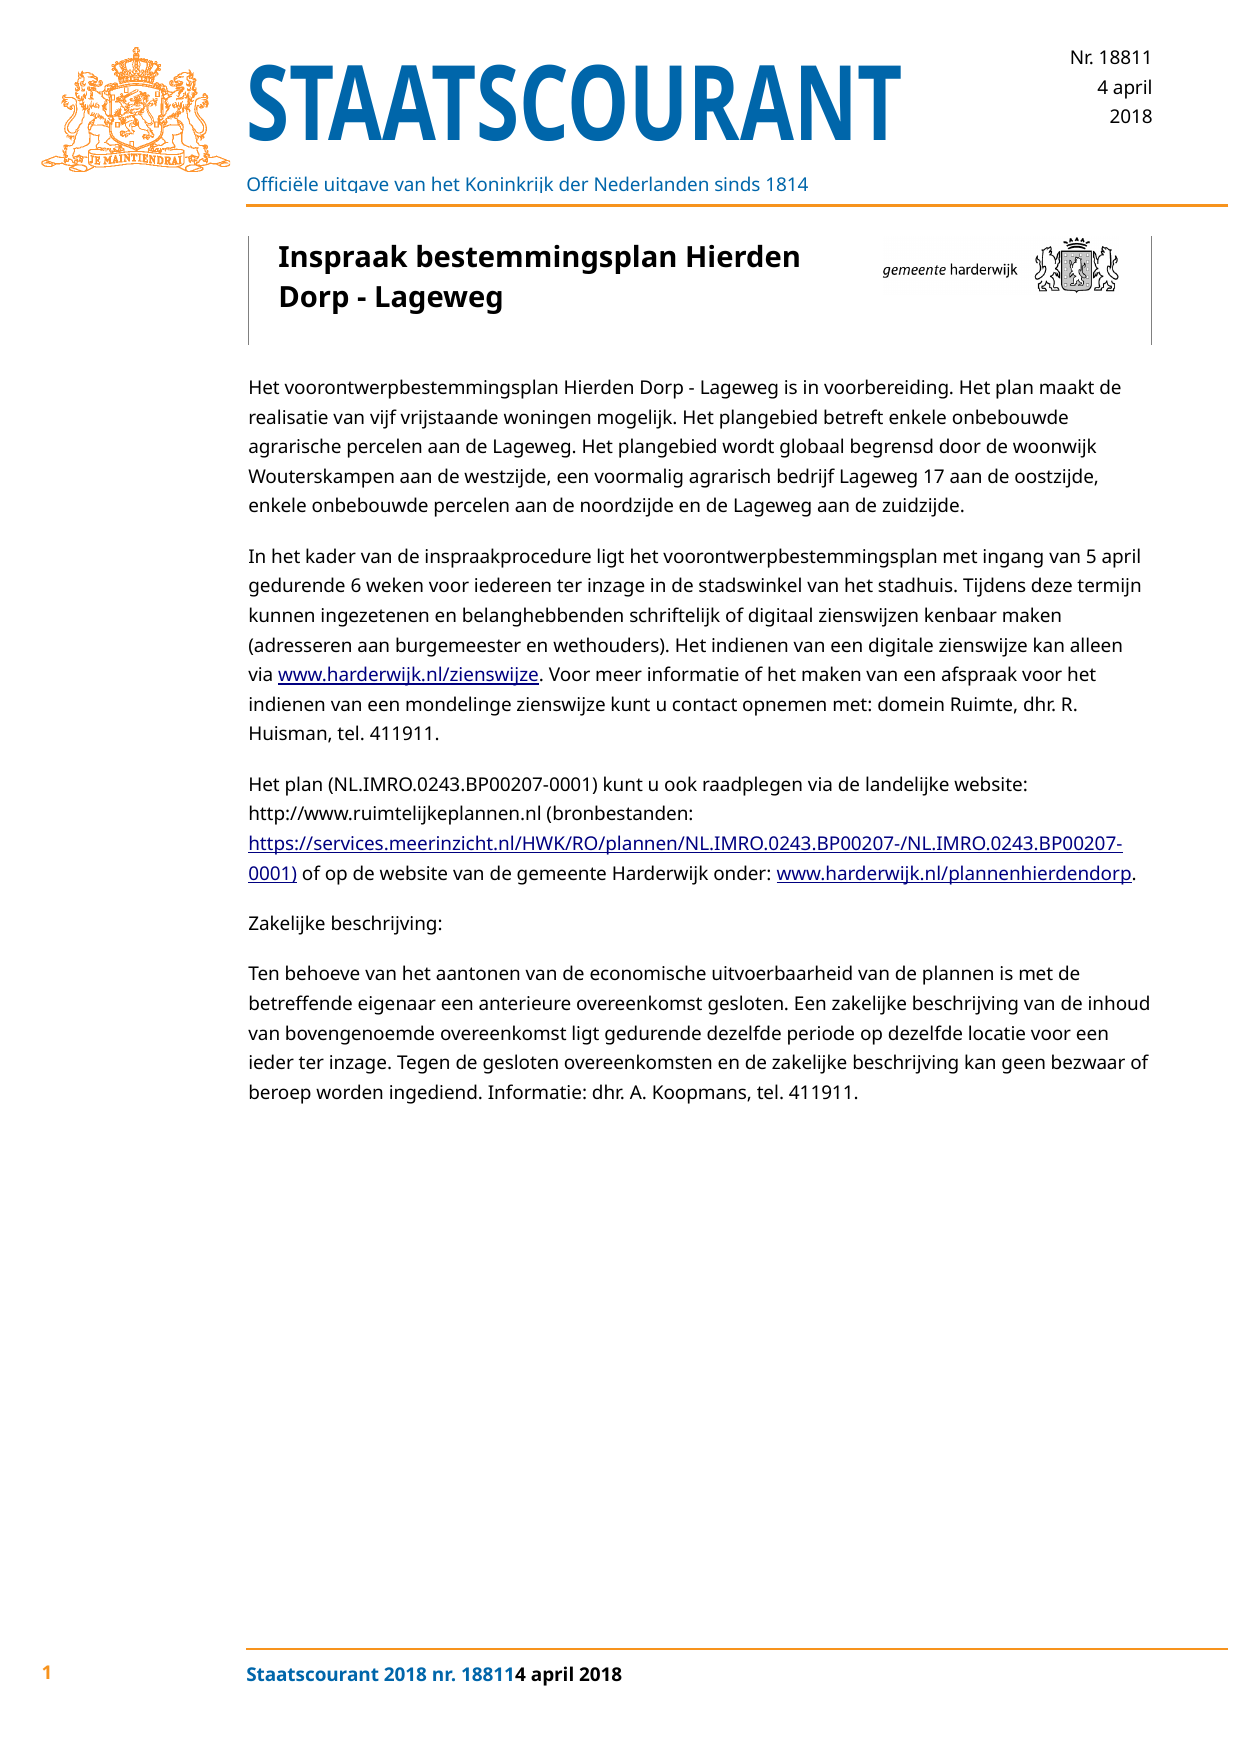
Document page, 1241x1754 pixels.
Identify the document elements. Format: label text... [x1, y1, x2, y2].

text Het voorontwerpbestemmingsplan Hierden Dorp - Lageweg is in voorbereiding. Het plan maakt de realisatie van vijf vrijstaande woningen mogelijk. Het plangebied betreft enkele onbebouwde agrarische percelen aan de Lageweg. Het plangebied wordt globaal begrensd door de woonwijk Wouterskampen aan de westzijde, een voormalig agrarisch bedrijf Lageweg 17 aan de oostzijde, enkele onbebouwde percelen aan de noordzijde en de Lageweg aan de zuidzijde. [248, 374, 1152, 518]
text Zakelijke beschrijving: [248, 910, 1152, 936]
table_header Inspraak bestemmingsplan Hierden Dorp - Lageweg [249, 236, 850, 345]
table_header [850, 236, 1151, 345]
text Ten behoeve van het aantonen van de economische uitvoerbaarheid van de plannen is met de betreffende eigenaar een anterieure overeenkomst gesloten. Een zakelijke beschrijving van de inhoud van bovengenoemde overeenkomst ligt gedurende dezelfde periode op dezelfde locatie voor een ieder ter inzage. Tegen de gesloten overeenkomsten en de zakelijke beschrijving kan geen bezwaar of beroep worden ingediend. Informatie: dhr. A. Koopmans, tel. 411911. [248, 961, 1152, 1104]
picture [41, 47, 231, 172]
text Het plan (NL.IMRO.0243.BP00207-0001) kunt u ook raadplegen via de landelijke website: http://www.ruimtelijkeplannen.nl (bronbestanden: https://services.meerinzicht.nl/HWK/RO/plannen/NL.IMRO.0243.BP00207-/NL.IMRO.0243.BP00207-0001) of op de website van de gemeente Harderwijk onder: www.harderwijk.nl/plannenhierdendorp. [248, 771, 1152, 885]
text In het kader van de inspraakprocedure ligt het voorontwerpbestemmingsplan met ingang van 5 april gedurende 6 weken voor iedereen ter inzage in de stadswinkel van het stadhuis. Tijdens deze termijn kunnen ingezetenen en belanghebbenden schriftelijk of digitaal zienswijzen kenbaar maken (adresseren aan burgemeester en wethouders). Het indienen van een digitale zienswijze kan alleen via www.harderwijk.nl/zienswijze. Voor meer informatie of het maken van een afspraak voor het indienen van een mondelinge zienswijze kunt u contact opnemen met: domein Ruimte, dhr. R. Huisman, tel. 411911. [248, 543, 1152, 746]
picture [882, 236, 1119, 295]
